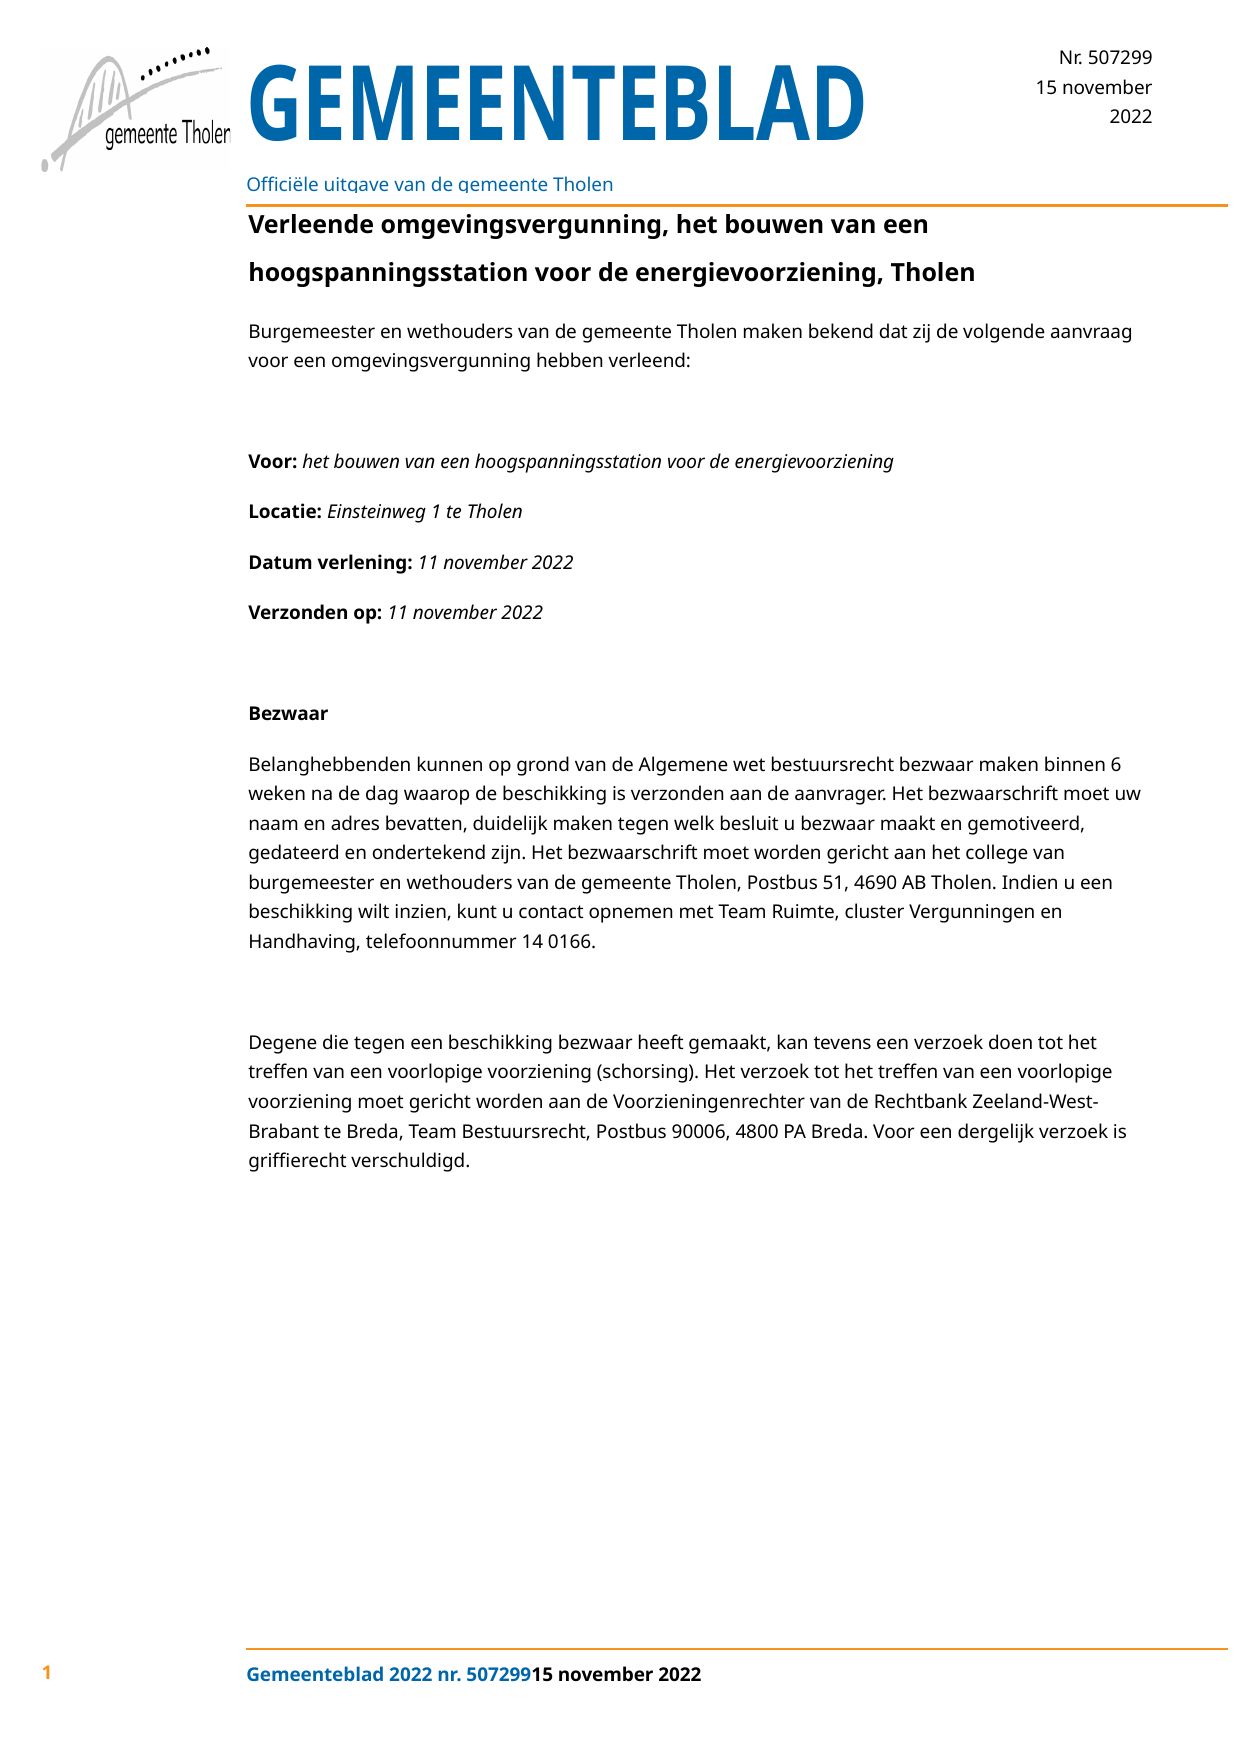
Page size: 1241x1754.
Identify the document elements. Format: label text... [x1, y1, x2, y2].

text Verleende omgevingsvergunning, het bouwen van een hoogspanningsstation voor de energievoorziening, Tholen [248, 207, 1152, 288]
text Voor: het bouwen van een hoogspanningsstation voor de energievoorziening [248, 448, 1152, 474]
text Locatie: Einsteinweg 1 te Tholen [248, 499, 1152, 524]
text Bezwaar [248, 700, 1152, 726]
text Belanghebbenden kunnen op grond van de Algemene wet bestuursrecht bezwaar maken binnen 6 weken na de dag waarop de beschikking is verzonden aan de aanvrager. Het bezwaarschrift moet uw naam en adres bevatten, duidelijk maken tegen welk besluit u bezwaar maakt en gemotiveerd, gedateerd en ondertekend zijn. Het bezwaarschrift moet worden gericht aan het college van burgemeester en wethouders van de gemeente Tholen, Postbus 51, 4690 AB Tholen. Indien u een beschikking wilt inzien, kunt u contact opnemen met Team Ruimte, cluster Vergunningen en Handhaving, telefoonnummer 14 0166. [248, 751, 1152, 954]
text Datum verlening: 11 november 2022 [248, 549, 1152, 575]
picture [41, 47, 231, 172]
text Verzonden op: 11 november 2022 [248, 599, 1152, 625]
text Burgemeester en wethouders van de gemeente Tholen maken bekend dat zij de volgende aanvraag voor een omgevingsvergunning hebben verleend: [248, 318, 1152, 373]
text Degene die tegen een beschikking bezwaar heeft gemaakt, kan tevens een verzoek doen tot het treffen van een voorlopige voorziening (schorsing). Het verzoek tot het treffen van een voorlopige voorziening moet gericht worden aan de Voorzieningenrechter van de Rechtbank Zeeland-West-Brabant te Breda, Team Bestuursrecht, Postbus 90006, 4800 PA Breda. Voor een dergelijk verzoek is griffierecht verschuldigd. [248, 1029, 1152, 1173]
